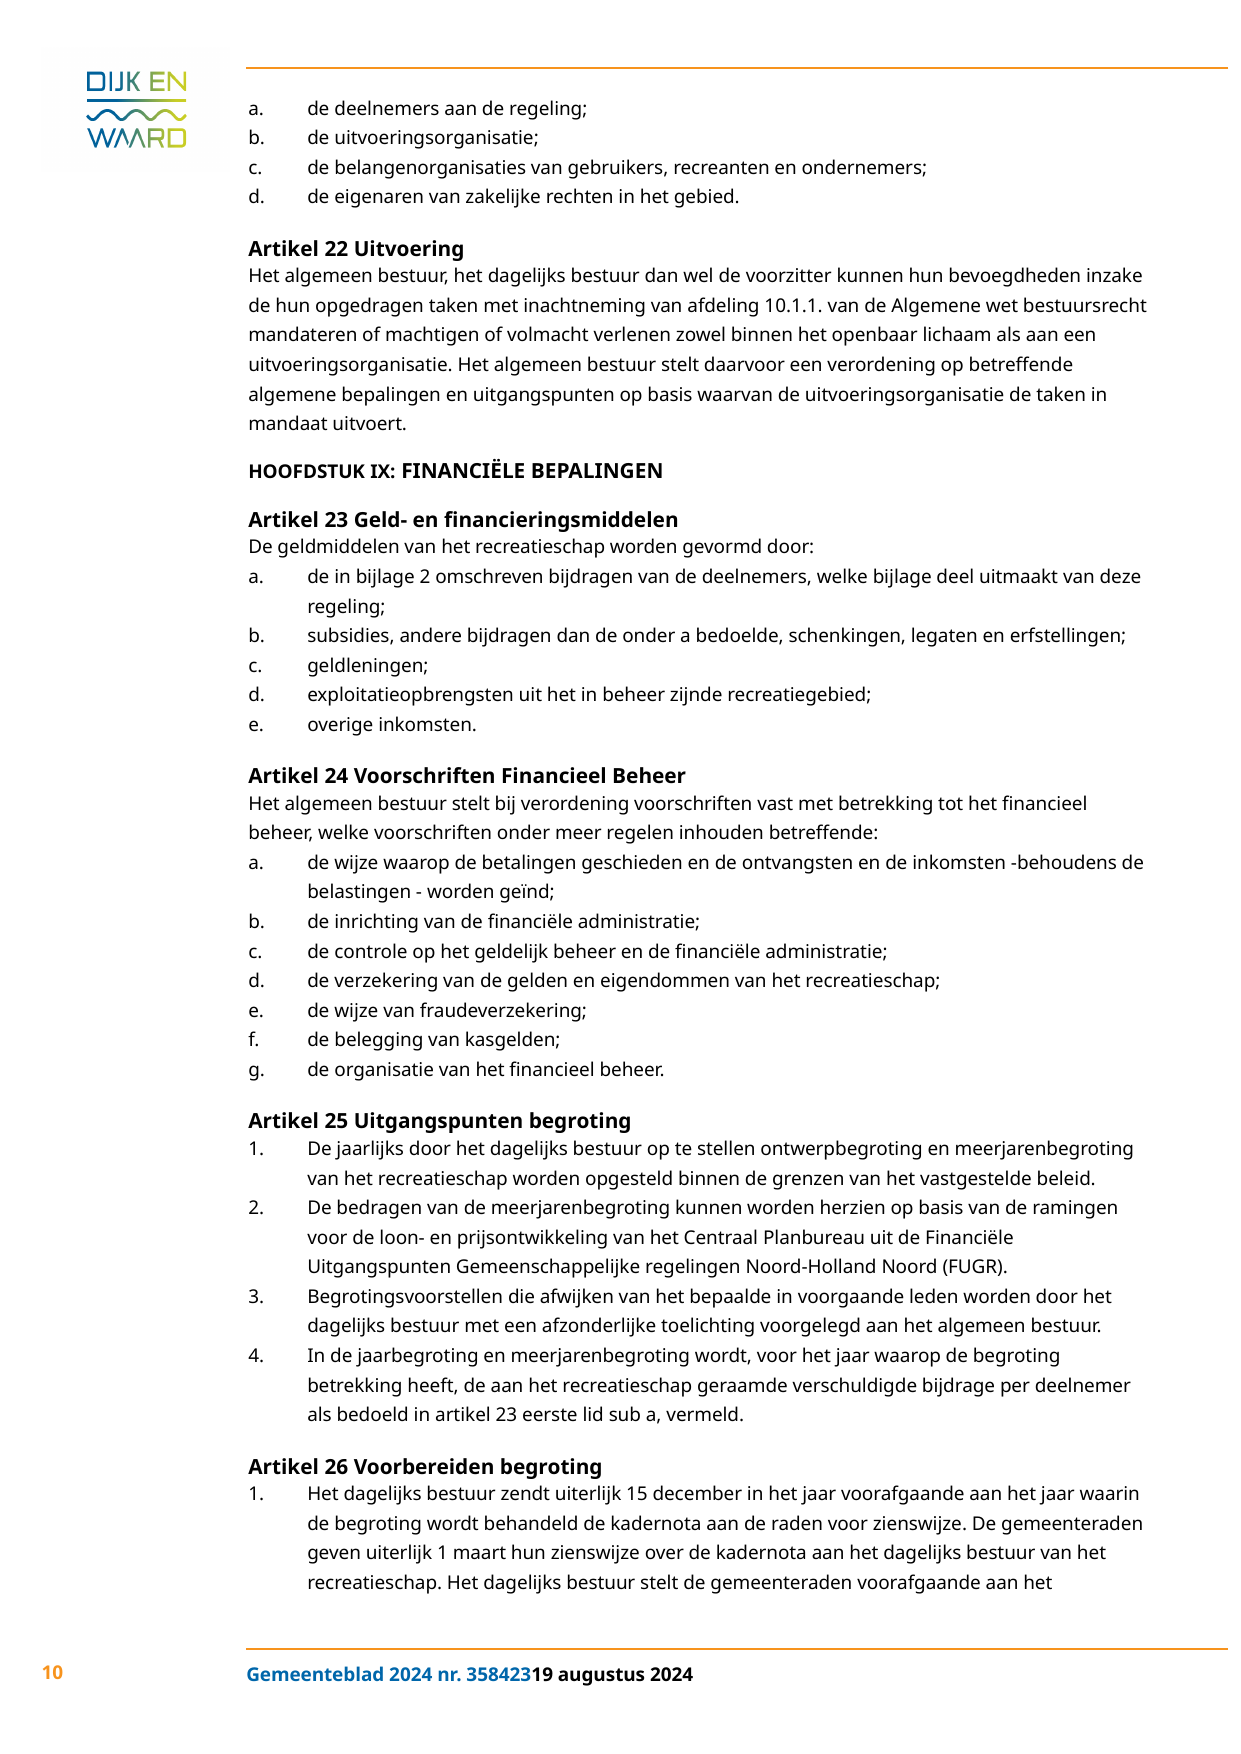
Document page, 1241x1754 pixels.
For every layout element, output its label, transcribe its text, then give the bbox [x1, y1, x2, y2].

list de verzekering van de gelden en eigendommen van het recreatieschap; [248, 967, 1152, 993]
list de deelnemers aan de regeling; [248, 95, 1152, 121]
text Artikel 23 Geld- en financieringsmiddelen [248, 505, 1152, 534]
text De geldmiddelen van het recreatieschap worden gevormd door: [248, 534, 1152, 559]
list de belangenorganisaties van gebruikers, recreanten en ondernemers; [248, 154, 1152, 180]
text Artikel 25 Uitgangspunten begroting [248, 1107, 1152, 1135]
list In de jaarbegroting en meerjarenbegroting wordt, voor het jaar waarop de begroting betrekking heeft, de aan het recreatieschap geraamde verschuldigde bijdrage per deelnemer als bedoeld in artikel 23 eerste lid sub a, vermeld. [248, 1342, 1152, 1427]
list Het dagelijks bestuur zendt uiterlijk 15 december in het jaar voorafgaande aan het jaar waarin de begroting wordt behandeld de kadernota aan de raden voor zienswijze. De gemeenteraden geven uiterlijk 1 maart hun zienswijze over de kadernota aan het dagelijks bestuur van het recreatieschap. Het dagelijks bestuur stelt de gemeenteraden voorafgaande aan het [248, 1480, 1152, 1595]
text HOOFDSTUK IX: FINANCIËLE BEPALINGEN [248, 456, 1152, 484]
list De jaarlijks door het dagelijks bestuur op te stellen ontwerpbegroting en meerjarenbegroting van het recreatieschap worden opgesteld binnen de grenzen van het vastgestelde beleid. [248, 1135, 1152, 1190]
list de organisatie van het financieel beheer. [248, 1056, 1152, 1082]
list exploitatieopbrengsten uit het in beheer zijnde recreatiegebied; [248, 682, 1152, 707]
list de uitvoeringsorganisatie; [248, 124, 1152, 150]
list de inrichting van de financiële administratie; [248, 908, 1152, 934]
list de wijze van fraudeverzekering; [248, 997, 1152, 1023]
list geldleningen; [248, 652, 1152, 678]
text Artikel 26 Voorbereiden begroting [248, 1452, 1152, 1480]
list Begrotingsvoorstellen die afwijken van het bepaalde in voorgaande leden worden door het dagelijks bestuur met een afzonderlijke toelichting voorgelegd aan het algemeen bestuur. [248, 1283, 1152, 1338]
picture [41, 47, 231, 172]
list de wijze waarop de betalingen geschieden en de ontvangsten en de inkomsten -behoudens de belastingen - worden geïnd; [248, 849, 1152, 904]
text Het algemeen bestuur stelt bij verordening voorschriften vast met betrekking tot het financieel beheer, welke voorschriften onder meer regelen inhouden betreffende: [248, 790, 1152, 845]
text Artikel 24 Voorschriften Financieel Beheer [248, 762, 1152, 790]
text Artikel 22 Uitvoering [248, 234, 1152, 262]
list de eigenaren van zakelijke rechten in het gebied. [248, 183, 1152, 209]
list subsidies, andere bijdragen dan de onder a bedoelde, schenkingen, legaten en erfstellingen; [248, 622, 1152, 648]
list overige inkomsten. [248, 711, 1152, 737]
list de controle op het geldelijk beheer en de financiële administratie; [248, 938, 1152, 964]
list de belegging van kasgelden; [248, 1027, 1152, 1052]
list de in bijlage 2 omschreven bijdragen van de deelnemers, welke bijlage deel uitmaakt van deze regeling; [248, 563, 1152, 618]
list De bedragen van de meerjarenbegroting kunnen worden herzien op basis van de ramingen voor de loon- en prijsontwikkeling van het Centraal Planbureau uit de Financiële Uitgangspunten Gemeenschappelijke regelingen Noord-Holland Noord (FUGR). [248, 1194, 1152, 1279]
text Het algemeen bestuur, het dagelijks bestuur dan wel de voorzitter kunnen hun bevoegdheden inzake de hun opgedragen taken met inachtneming van afdeling 10.1.1. van de Algemene wet bestuursrecht mandateren of machtigen of volmacht verlenen zowel binnen het openbaar lichaam als aan een uitvoeringsorganisatie. Het algemeen bestuur stelt daarvoor een verordening op betreffende algemene bepalingen en uitgangspunten op basis waarvan de uitvoeringsorganisatie de taken in mandaat uitvoert. [248, 262, 1152, 436]
